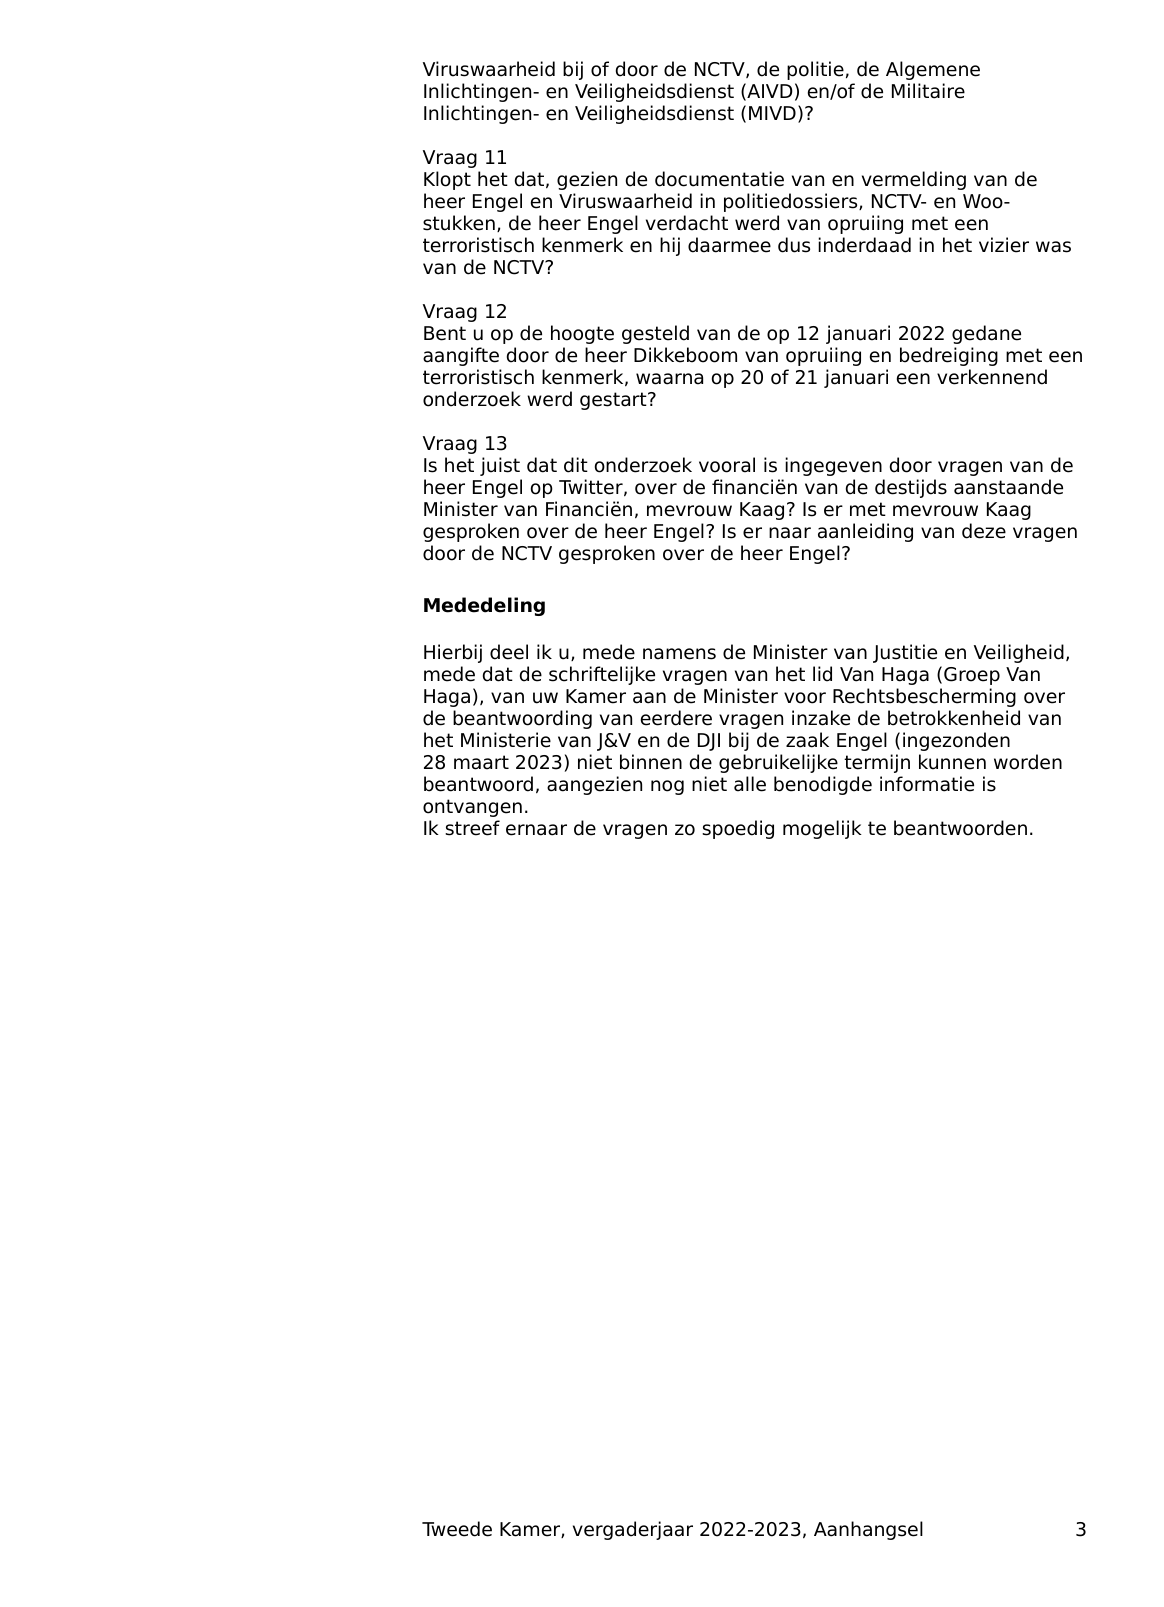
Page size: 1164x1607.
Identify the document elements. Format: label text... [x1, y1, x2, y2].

text Klopt het dat, gezien de documentatie van en vermelding van de heer Engel en Viruswaarheid in politiedossiers, NCTV- en Woo-stukken, de heer Engel verdacht werd van opruiing met een terroristisch kenmerk en hij daarmee dus inderdaad in het vizier was van de NCTV? [422, 169, 1087, 279]
text Vraag 12 [422, 301, 1087, 323]
subtitle Mededeling [422, 595, 1087, 617]
text Viruswaarheid bij of door de NCTV, de politie, de Algemene Inlichtingen- en Veiligheidsdienst (AIVD) en/of de Militaire Inlichtingen- en Veiligheidsdienst (MIVD)? [422, 59, 1087, 125]
text Bent u op de hoogte gesteld van de op 12 januari 2022 gedane aangifte door de heer Dikkeboom van opruiing en bedreiging met een terroristisch kenmerk, waarna op 20 of 21 januari een verkennend onderzoek werd gestart? [422, 323, 1087, 411]
text Is het juist dat dit onderzoek vooral is ingegeven door vragen van de heer Engel op Twitter, over de financiën van de destijds aanstaande Minister van Financiën, mevrouw Kaag? Is er met mevrouw Kaag gesproken over de heer Engel? Is er naar aanleiding van deze vragen door de NCTV gesproken over de heer Engel? [422, 455, 1087, 565]
text Vraag 11 [422, 147, 1087, 169]
text Hierbij deel ik u, mede namens de Minister van Justitie en Veiligheid, mede dat de schriftelijke vragen van het lid Van Haga (Groep Van Haga), van uw Kamer aan de Minister voor Rechtsbescherming over de beantwoording van eerdere vragen inzake de betrokkenheid van het Ministerie van J&V en de DJI bij de zaak Engel (ingezonden 28 maart 2023) niet binnen de gebruikelijke termijn kunnen worden beantwoord, aangezien nog niet alle benodigde informatie is ontvangen. [422, 642, 1087, 818]
text Ik streef ernaar de vragen zo spoedig mogelijk te beantwoorden. [422, 818, 1087, 840]
text Vraag 13 [422, 433, 1087, 455]
